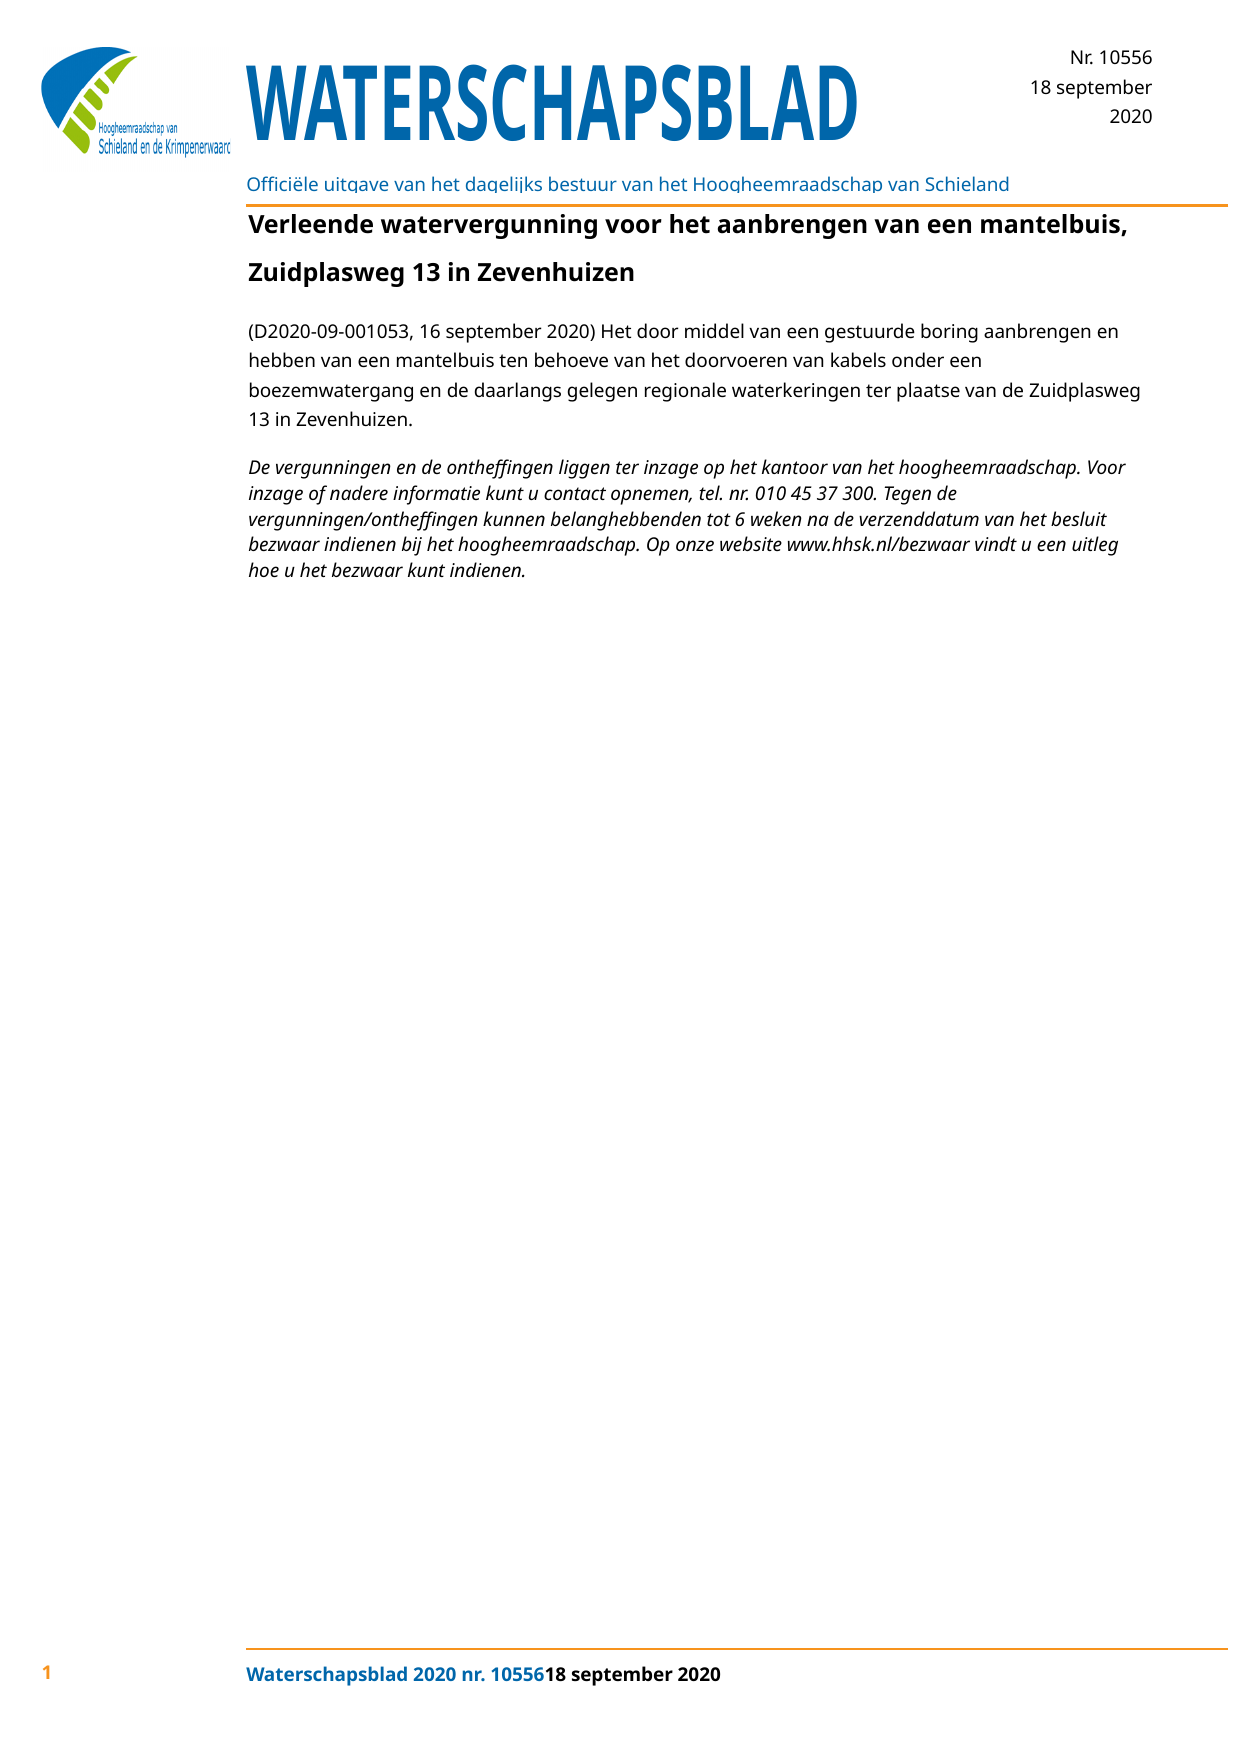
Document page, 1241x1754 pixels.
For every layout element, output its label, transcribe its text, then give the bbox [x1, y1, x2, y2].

picture [41, 47, 231, 172]
text Verleende watervergunning voor het aanbrengen van een mantelbuis, Zuidplasweg 13 in Zevenhuizen [248, 207, 1152, 288]
text (D2020-09-001053, 16 september 2020) Het door middel van een gestuurde boring aanbrengen en hebben van een mantelbuis ten behoeve van het doorvoeren van kabels onder een boezemwatergang en de daarlangs gelegen regionale waterkeringen ter plaatse van de Zuidplasweg 13 in Zevenhuizen. [248, 318, 1152, 432]
text De vergunningen en de ontheffingen liggen ter inzage op het kantoor van het hoogheemraadschap. Voor inzage of nadere informatie kunt u contact opnemen, tel. nr. 010 45 37 300. Tegen de vergunningen/ontheffingen kunnen belanghebbenden tot 6 weken na de verzenddatum van het besluit bezwaar indienen bij het hoogheemraadschap. Op onze website www.hhsk.nl/bezwaar vindt u een uitleg hoe u het bezwaar kunt indienen. [248, 454, 1152, 583]
